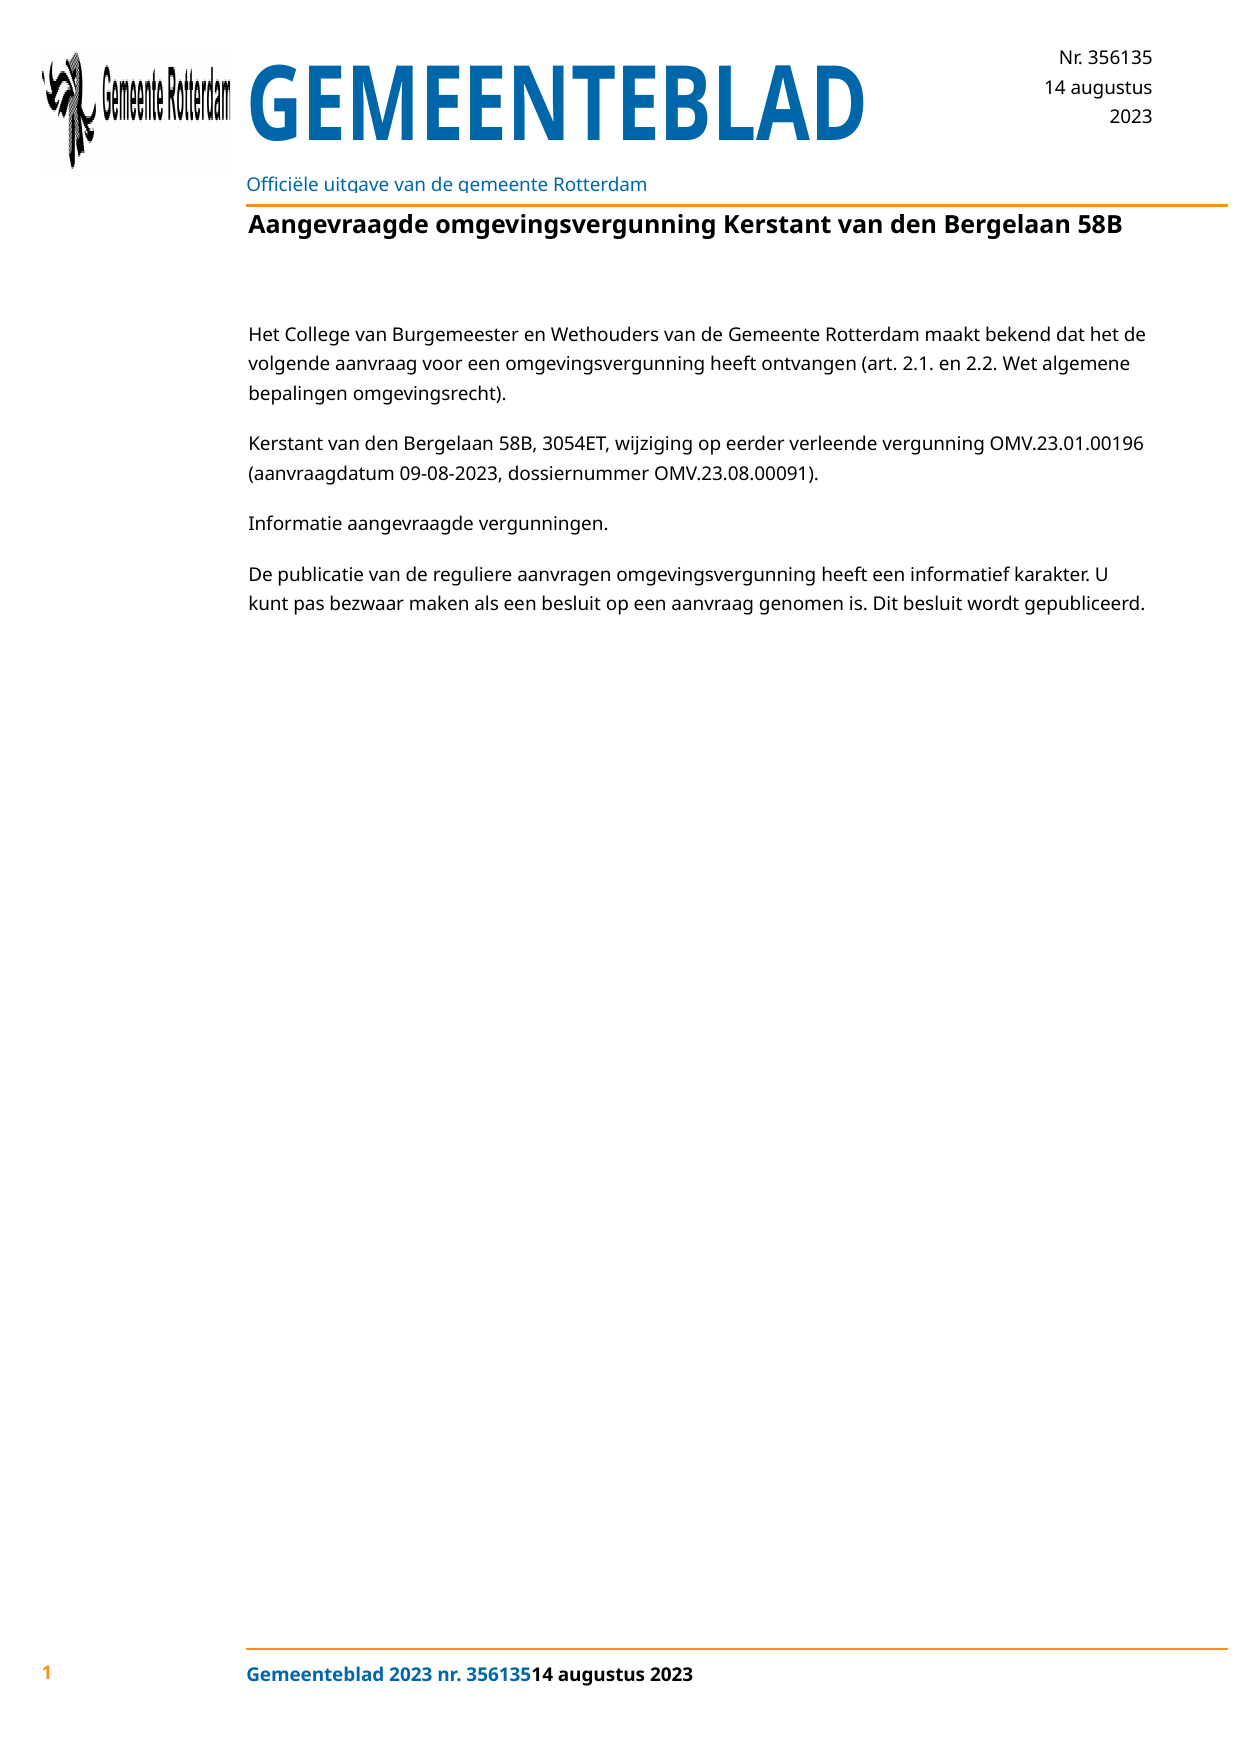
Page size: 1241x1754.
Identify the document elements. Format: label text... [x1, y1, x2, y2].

text De publicatie van de reguliere aanvragen omgevingsvergunning heeft een informatief karakter. U kunt pas bezwaar maken als een besluit op een aanvraag genomen is. Dit besluit wordt gepubliceerd. [248, 561, 1152, 616]
text Kerstant van den Bergelaan 58B, 3054ET, wijziging op eerder verleende vergunning OMV.23.01.00196 (aanvraagdatum 09-08-2023, dossiernummer OMV.23.08.00091). [248, 430, 1152, 486]
text Informatie aangevraagde vergunningen. [248, 510, 1152, 536]
text Aangevraagde omgevingsvergunning Kerstant van den Bergelaan 58B [248, 207, 1152, 241]
picture [41, 47, 231, 172]
text Het College van Burgemeester en Wethouders van de Gemeente Rotterdam maakt bekend dat het de volgende aanvraag voor een omgevingsvergunning heeft ontvangen (art. 2.1. en 2.2. Wet algemene bepalingen omgevingsrecht). [248, 321, 1152, 406]
